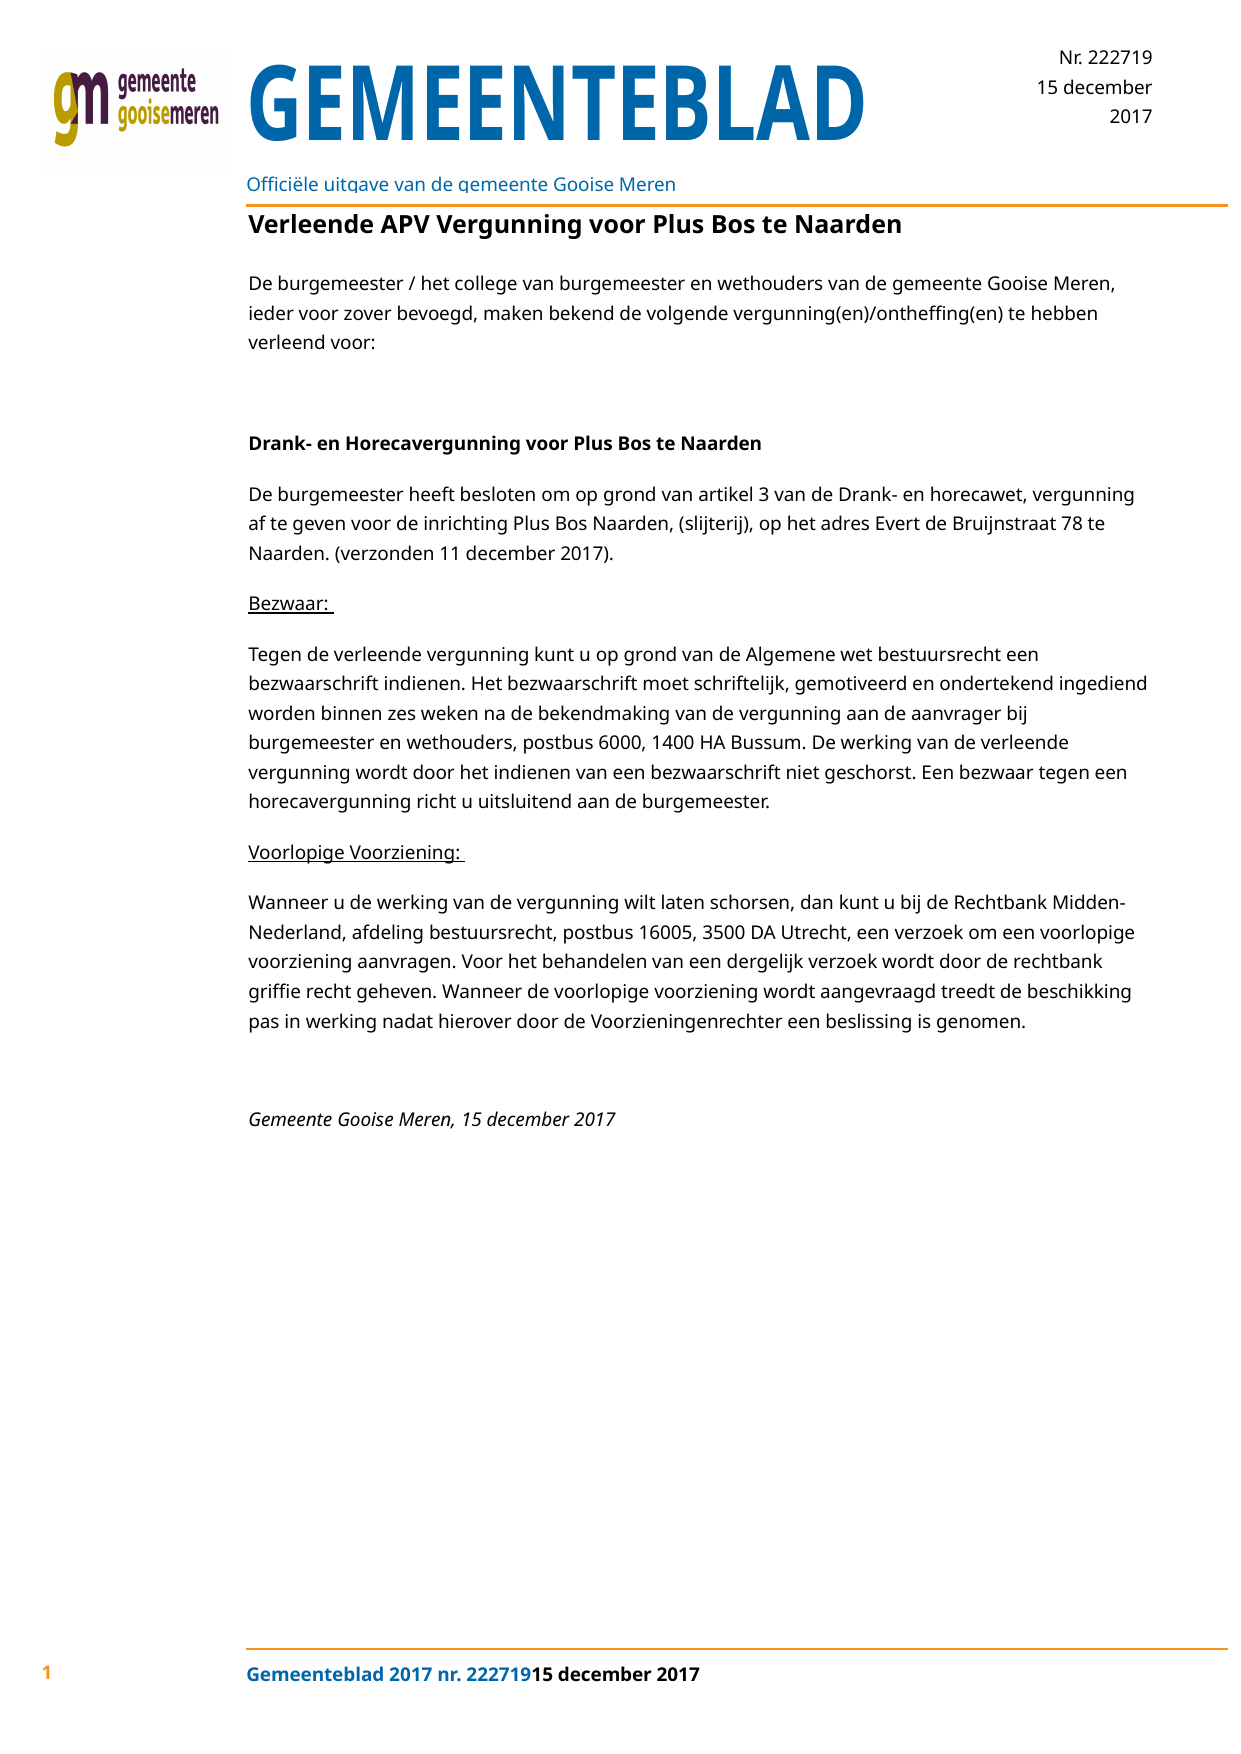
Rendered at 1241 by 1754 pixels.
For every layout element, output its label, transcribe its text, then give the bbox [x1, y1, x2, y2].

text De burgemeester / het college van burgemeester en wethouders van de gemeente Gooise Meren, ieder voor zover bevoegd, maken bekend de volgende vergunning(en)/ontheffing(en) te hebben verleend voor: [248, 270, 1152, 355]
text Drank- en Horecavergunning voor Plus Bos te Naarden [248, 430, 1152, 456]
text Voorlopige Voorziening: [248, 839, 1152, 865]
text Bezwaar: [248, 590, 1152, 616]
text Tegen de verleende vergunning kunt u op grond van de Algemene wet bestuursrecht een bezwaarschrift indienen. Het bezwaarschrift moet schriftelijk, gemotiveerd en ondertekend ingediend worden binnen zes weken na de bekendmaking van de vergunning aan de aanvrager bij burgemeester en wethouders, postbus 6000, 1400 HA Bussum. De werking van de verleende vergunning wordt door het indienen van een bezwaarschrift niet geschorst. Een bezwaar tegen een horecavergunning richt u uitsluitend aan de burgemeester. [248, 641, 1152, 814]
picture [41, 47, 231, 172]
text Verleende APV Vergunning voor Plus Bos te Naarden [248, 207, 1152, 241]
text Gemeente Gooise Meren, 15 december 2017 [248, 1106, 1152, 1132]
text Wanneer u de werking van de vergunning wilt laten schorsen, dan kunt u bij de Rechtbank Midden-Nederland, afdeling bestuursrecht, postbus 16005, 3500 DA Utrecht, een verzoek om een voorlopige voorziening aanvragen. Voor het behandelen van een dergelijk verzoek wordt door de rechtbank griffie recht geheven. Wanneer de voorlopige voorziening wordt aangevraagd treedt de beschikking pas in werking nadat hierover door de Voorzieningenrechter een beslissing is genomen. [248, 889, 1152, 1033]
text De burgemeester heeft besloten om op grond van artikel 3 van de Drank- en horecawet, vergunning af te geven voor de inrichting Plus Bos Naarden, (slijterij), op het adres Evert de Bruijnstraat 78 te Naarden. (verzonden 11 december 2017). [248, 481, 1152, 566]
